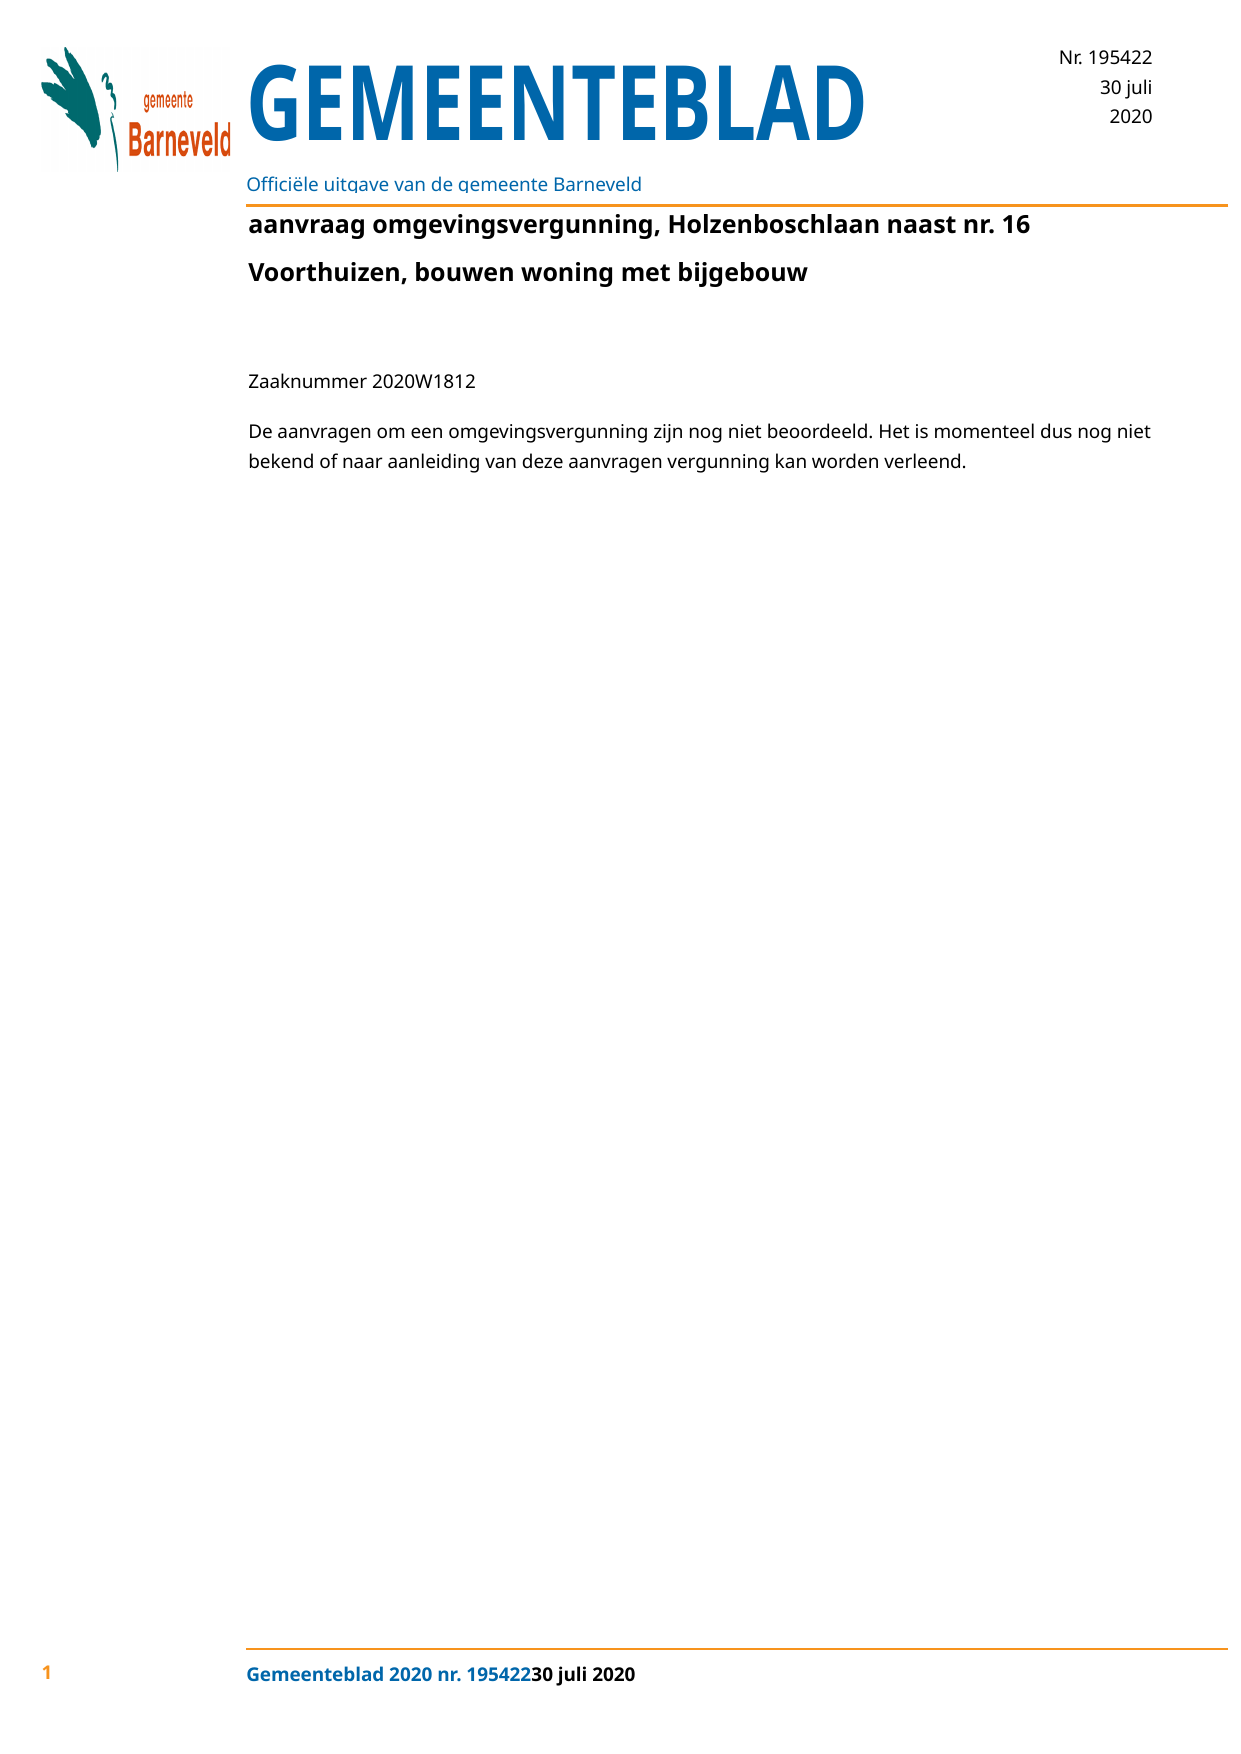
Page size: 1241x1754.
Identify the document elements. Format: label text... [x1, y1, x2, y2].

text De aanvragen om een omgevingsvergunning zijn nog niet beoordeeld. Het is momenteel dus nog niet bekend of naar aanleiding van deze aanvragen vergunning kan worden verleend. [248, 419, 1152, 474]
text Zaaknummer 2020W1812 [248, 368, 1152, 394]
picture [41, 47, 231, 172]
text aanvraag omgevingsvergunning, Holzenboschlaan naast nr. 16 Voorthuizen, bouwen woning met bijgebouw [248, 207, 1152, 288]
